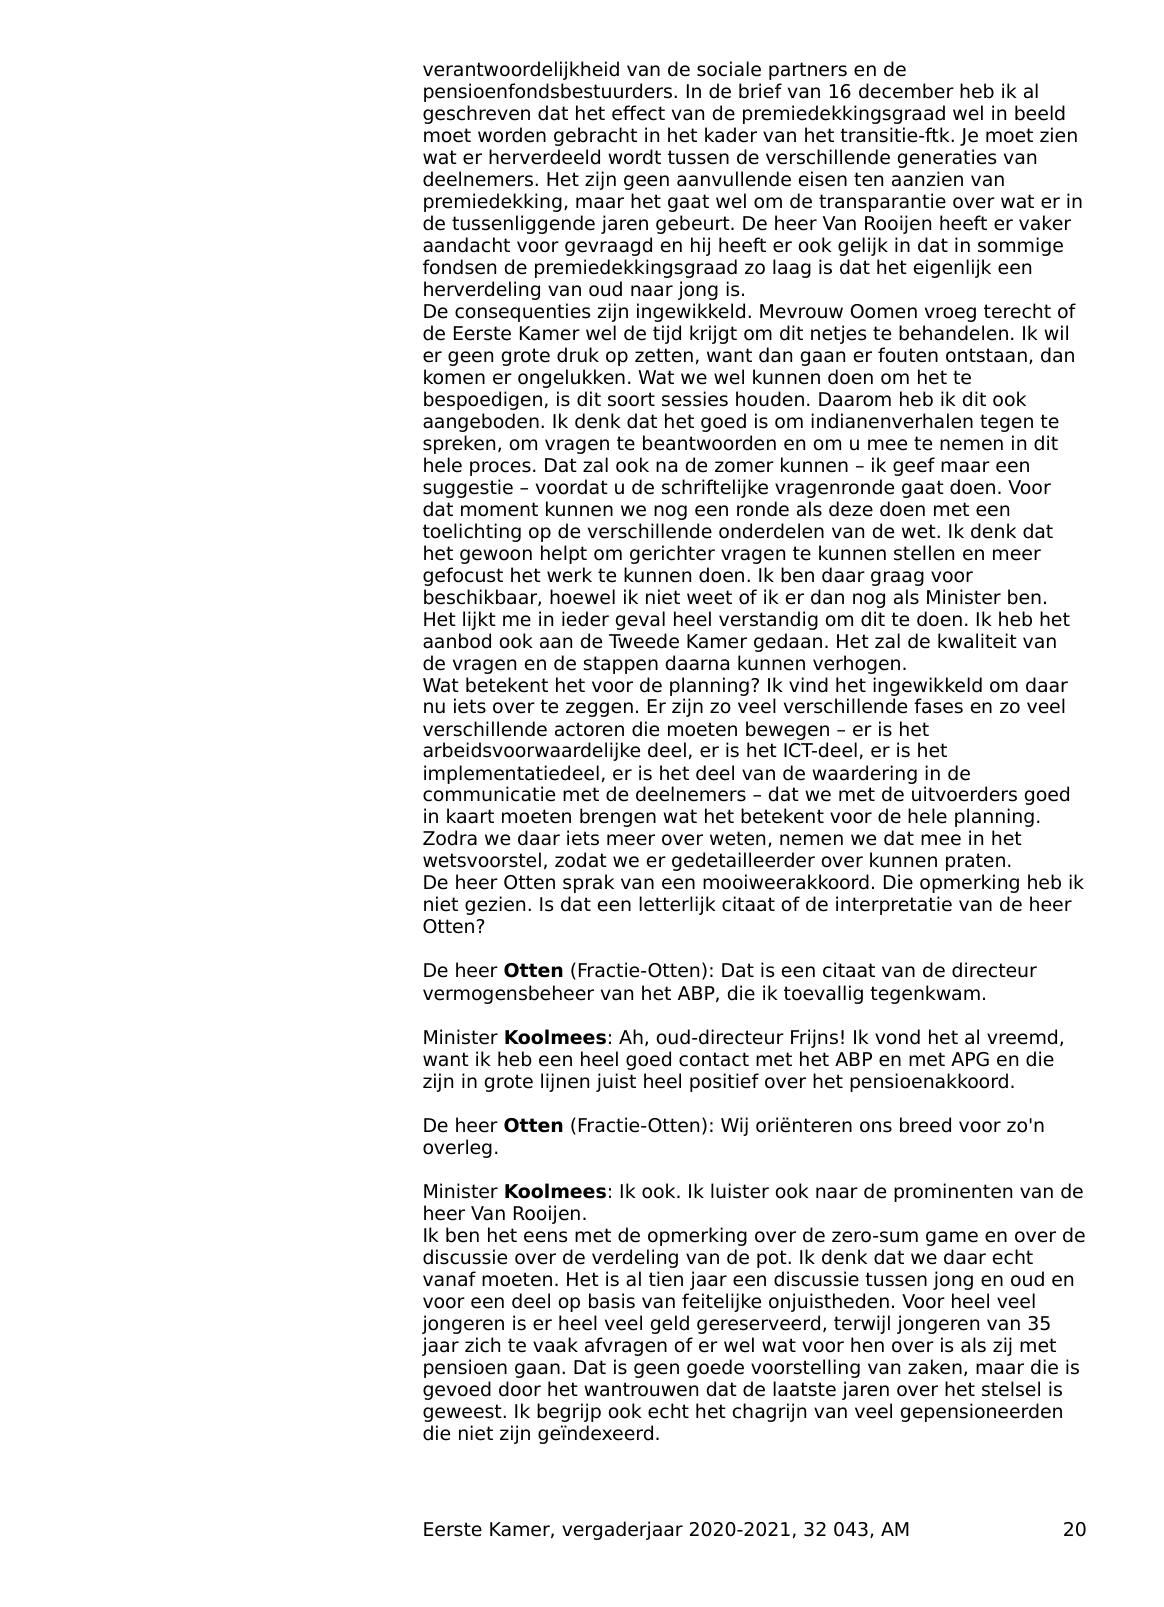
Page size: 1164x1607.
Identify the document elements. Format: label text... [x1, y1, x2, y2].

text Minister Koolmees: Ah, oud-directeur Frijns! Ik vond het al vreemd, want ik heb een heel goed contact met het ABP en met APG en die zijn in grote lijnen juist heel positief over het pensioenakkoord. [422, 1027, 1087, 1092]
text Minister Koolmees: Ik ook. Ik luister ook naar de prominenten van de heer Van Rooijen. [422, 1181, 1087, 1225]
text De heer Otten (Fractie-Otten): Wij oriënteren ons breed voor zo'n overleg. [422, 1115, 1087, 1159]
text Wat betekent het voor de planning? Ik vind het ingewikkeld om daar nu iets over te zeggen. Er zijn zo veel verschillende fases en zo veel verschillende actoren die moeten bewegen – er is het arbeidsvoorwaardelijke deel, er is het ICT-deel, er is het implementatiedeel, er is het deel van de waardering in de communicatie met de deelnemers – dat we met de uitvoerders goed in kaart moeten brengen wat het betekent voor de hele planning. Zodra we daar iets meer over weten, nemen we dat mee in het wetsvoorstel, zodat we er gedetailleerder over kunnen praten. [422, 674, 1087, 872]
text De consequenties zijn ingewikkeld. Mevrouw Oomen vroeg terecht of de Eerste Kamer wel de tijd krijgt om dit netjes te behandelen. Ik wil er geen grote druk op zetten, want dan gaan er fouten ontstaan, dan komen er ongelukken. Wat we wel kunnen doen om het te bespoedigen, is dit soort sessies houden. Daarom heb ik dit ook aangeboden. Ik denk dat het goed is om indianenverhalen tegen te spreken, om vragen te beantwoorden en om u mee te nemen in dit hele proces. Dat zal ook na de zomer kunnen – ik geef maar een suggestie – voordat u de schriftelijke vragenronde gaat doen. Voor dat moment kunnen we nog een ronde als deze doen met een toelichting op de verschillende onderdelen van de wet. Ik denk dat het gewoon helpt om gerichter vragen te kunnen stellen en meer gefocust het werk te kunnen doen. Ik ben daar graag voor beschikbaar, hoewel ik niet weet of ik er dan nog als Minister ben. Het lijkt me in ieder geval heel verstandig om dit te doen. Ik heb het aanbod ook aan de Tweede Kamer gedaan. Het zal de kwaliteit van de vragen en de stappen daarna kunnen verhogen. [422, 301, 1087, 674]
text Ik ben het eens met de opmerking over de zero-sum game en over de discussie over de verdeling van de pot. Ik denk dat we daar echt vanaf moeten. Het is al tien jaar een discussie tussen jong en oud en voor een deel op basis van feitelijke onjuistheden. Voor heel veel jongeren is er heel veel geld gereserveerd, terwijl jongeren van 35 jaar zich te vaak afvragen of er wel wat voor hen over is als zij met pensioen gaan. Dat is geen goede voorstelling van zaken, maar die is gevoed door het wantrouwen dat de laatste jaren over het stelsel is geweest. Ik begrijp ook echt het chagrijn van veel gepensioneerden die niet zijn geïndexeerd. [422, 1225, 1087, 1444]
text De heer Otten sprak van een mooiweerakkoord. Die opmerking heb ik niet gezien. Is dat een letterlijk citaat of de interpretatie van de heer Otten? [422, 872, 1087, 938]
text verantwoordelijkheid van de sociale partners en de pensioenfondsbestuurders. In de brief van 16 december heb ik al geschreven dat het effect van de premiedekkingsgraad wel in beeld moet worden gebracht in het kader van het transitie-ftk. Je moet zien wat er herverdeeld wordt tussen de verschillende generaties van deelnemers. Het zijn geen aanvullende eisen ten aanzien van premiedekking, maar het gaat wel om de transparantie over wat er in de tussenliggende jaren gebeurt. De heer Van Rooijen heeft er vaker aandacht voor gevraagd en hij heeft er ook gelijk in dat in sommige fondsen de premiedekkingsgraad zo laag is dat het eigenlijk een herverdeling van oud naar jong is. [422, 59, 1087, 301]
text De heer Otten (Fractie-Otten): Dat is een citaat van de directeur vermogensbeheer van het ABP, die ik toevallig tegenkwam. [422, 960, 1087, 1004]
